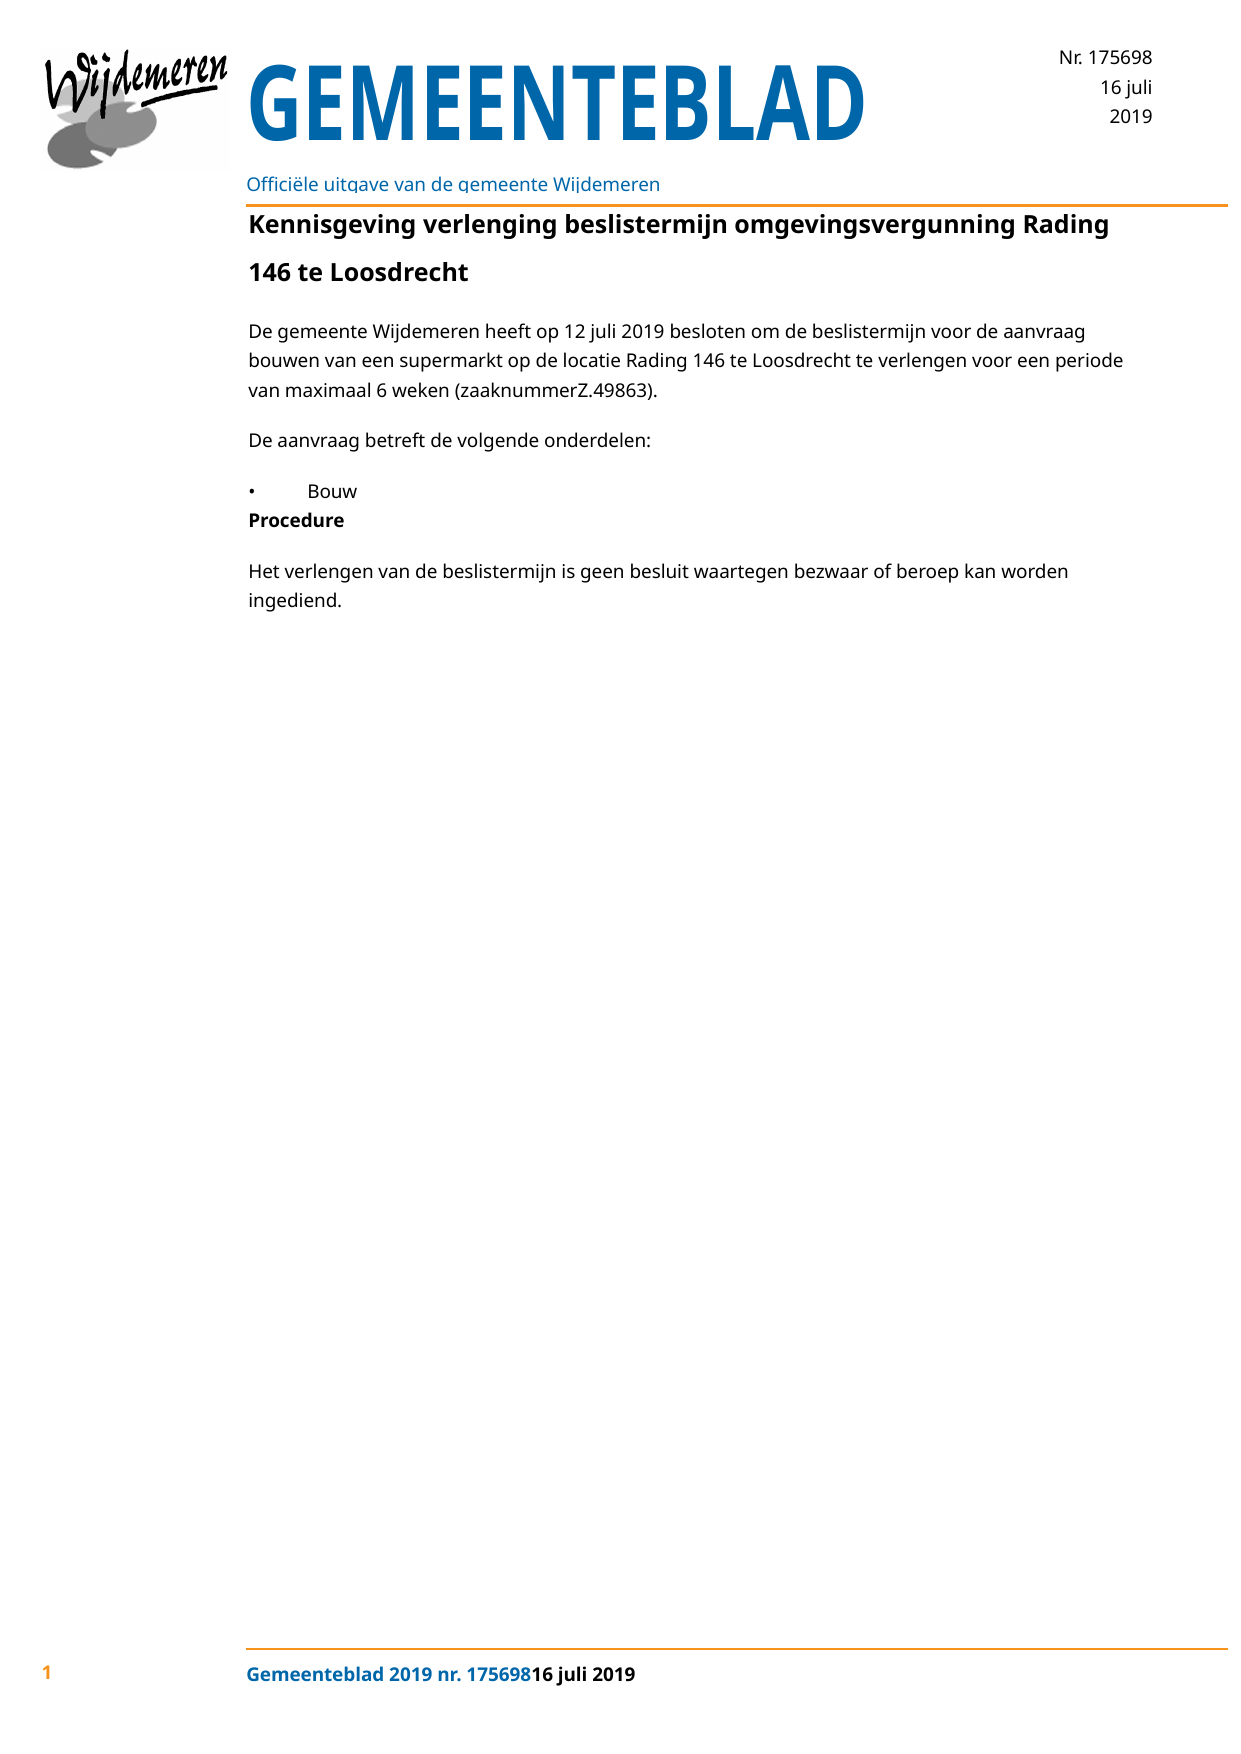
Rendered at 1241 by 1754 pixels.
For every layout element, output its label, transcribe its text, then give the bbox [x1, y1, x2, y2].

list Bouw [248, 478, 1152, 504]
picture [41, 47, 231, 172]
text Procedure [248, 507, 1152, 533]
text De aanvraag betreft de volgende onderdelen: [248, 427, 1152, 453]
text Kennisgeving verlenging beslistermijn omgevingsvergunning Rading 146 te Loosdrecht [248, 207, 1152, 288]
text De gemeente Wijdemeren heeft op 12 juli 2019 besloten om de beslistermijn voor de aanvraag bouwen van een supermarkt op de locatie Rading 146 te Loosdrecht te verlengen voor een periode van maximaal 6 weken (zaaknummerZ.49863). [248, 318, 1152, 403]
text Het verlengen van de beslistermijn is geen besluit waartegen bezwaar of beroep kan worden ingediend. [248, 558, 1152, 613]
